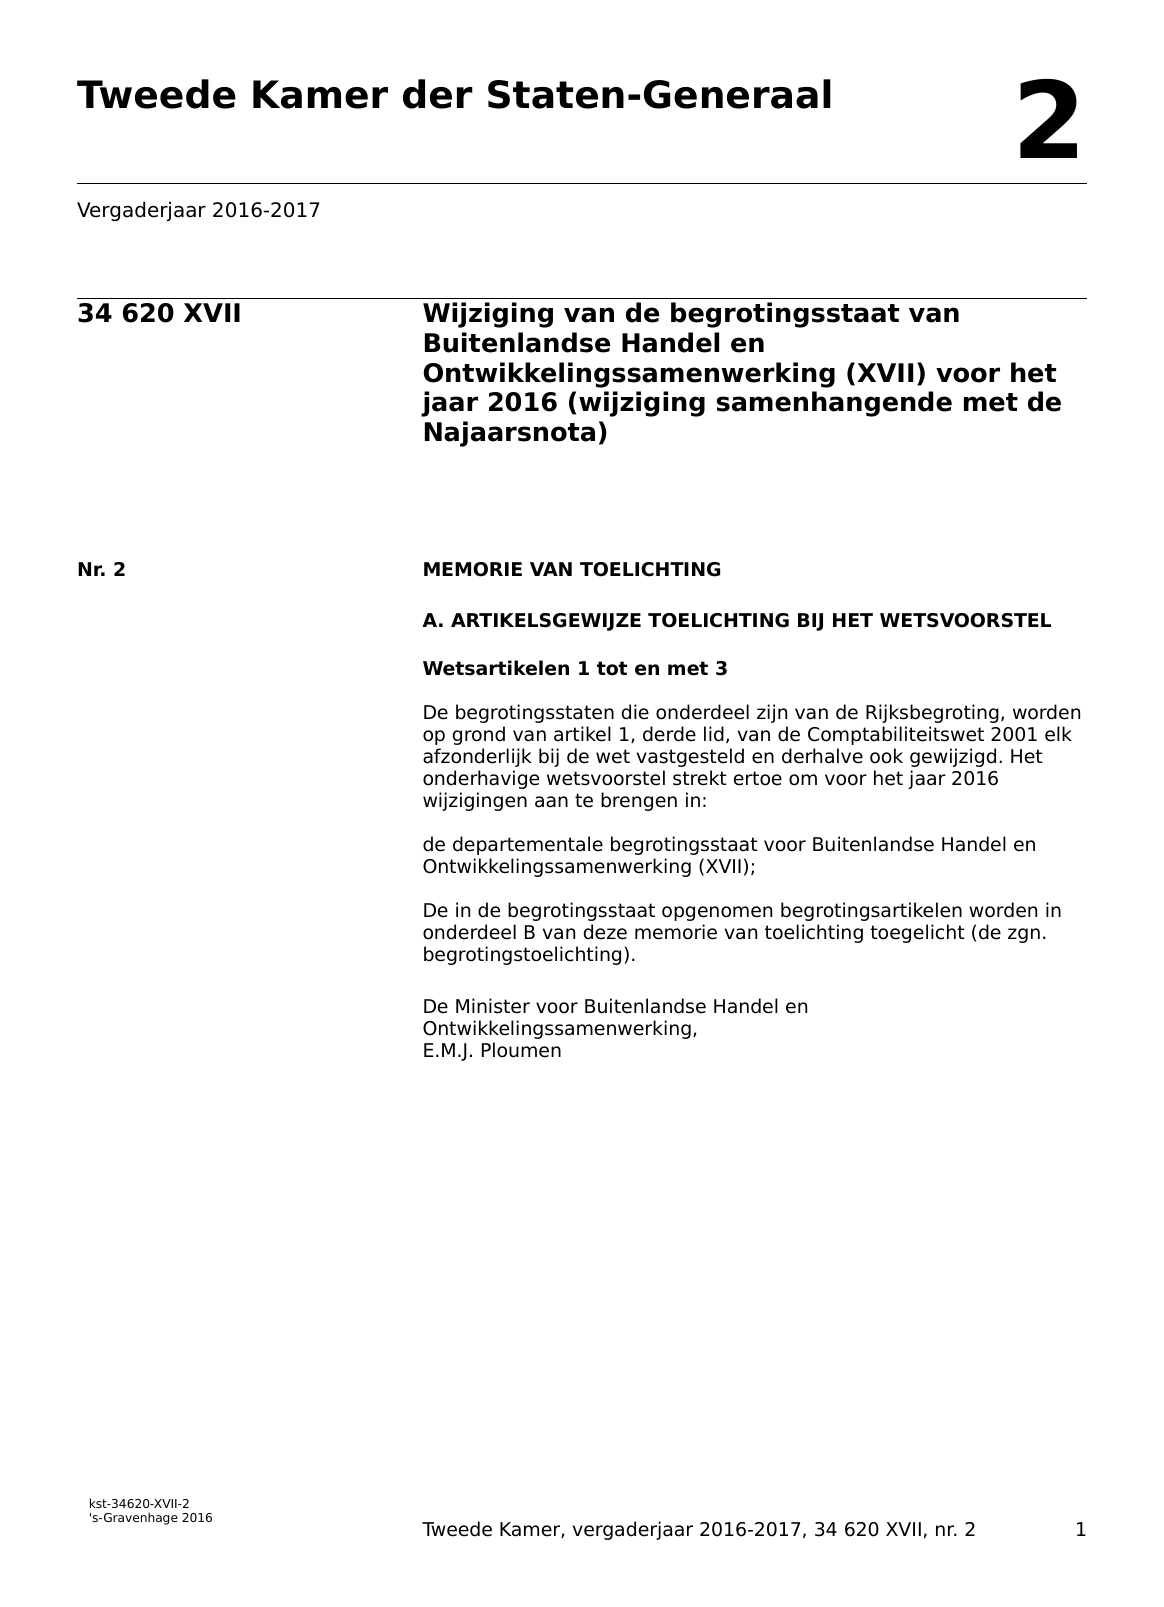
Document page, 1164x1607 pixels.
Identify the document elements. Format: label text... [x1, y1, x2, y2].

subtitle Wetsartikelen 1 tot en met 3 [422, 657, 1087, 679]
text De in de begrotingsstaat opgenomen begrotingsartikelen worden in onderdeel B van deze memorie van toelichting toegelicht (de zgn. begrotingstoelichting). [422, 900, 1087, 966]
text 's-Gravenhage 2016 [88, 1511, 323, 1525]
text De Minister voor Buitenlandse Handel en Ontwikkelingssamenwerking, E.M.J. Ploumen [422, 996, 1087, 1062]
subtitle Nr. 2 MEMORIE VAN TOELICHTING [77, 558, 1087, 580]
subtitle 34 620 XVII Wijziging van de begrotingsstaat van Buitenlandse Handel en Ontwikkelingssamenwerking (XVII) voor het jaar 2016 (wijziging samenhangende met de Najaarsnota) [77, 299, 1087, 447]
subtitle A. ARTIKELSGEWIJZE TOELICHTING BIJ HET WETSVOORSTEL [422, 610, 1087, 632]
table_header 2 [886, 59, 1087, 183]
text De begrotingsstaten die onderdeel zijn van de Rijksbegroting, worden op grond van artikel 1, derde lid, van de Comptabiliteitswet 2001 elk afzonderlijk bij de wet vastgesteld en derhalve ook gewijzigd. Het onderhavige wetsvoorstel strekt ertoe om voor het jaar 2016 wijzigingen aan te brengen in: [422, 702, 1087, 811]
table_cell Vergaderjaar 2016-2017 [77, 184, 1087, 298]
text de departementale begrotingsstaat voor Buitenlandse Handel en Ontwikkelingssamenwerking (XVII); [422, 834, 1087, 878]
table_header Tweede Kamer der Staten-Generaal [77, 59, 886, 183]
text kst-34620-XVII-2 [88, 1497, 323, 1511]
